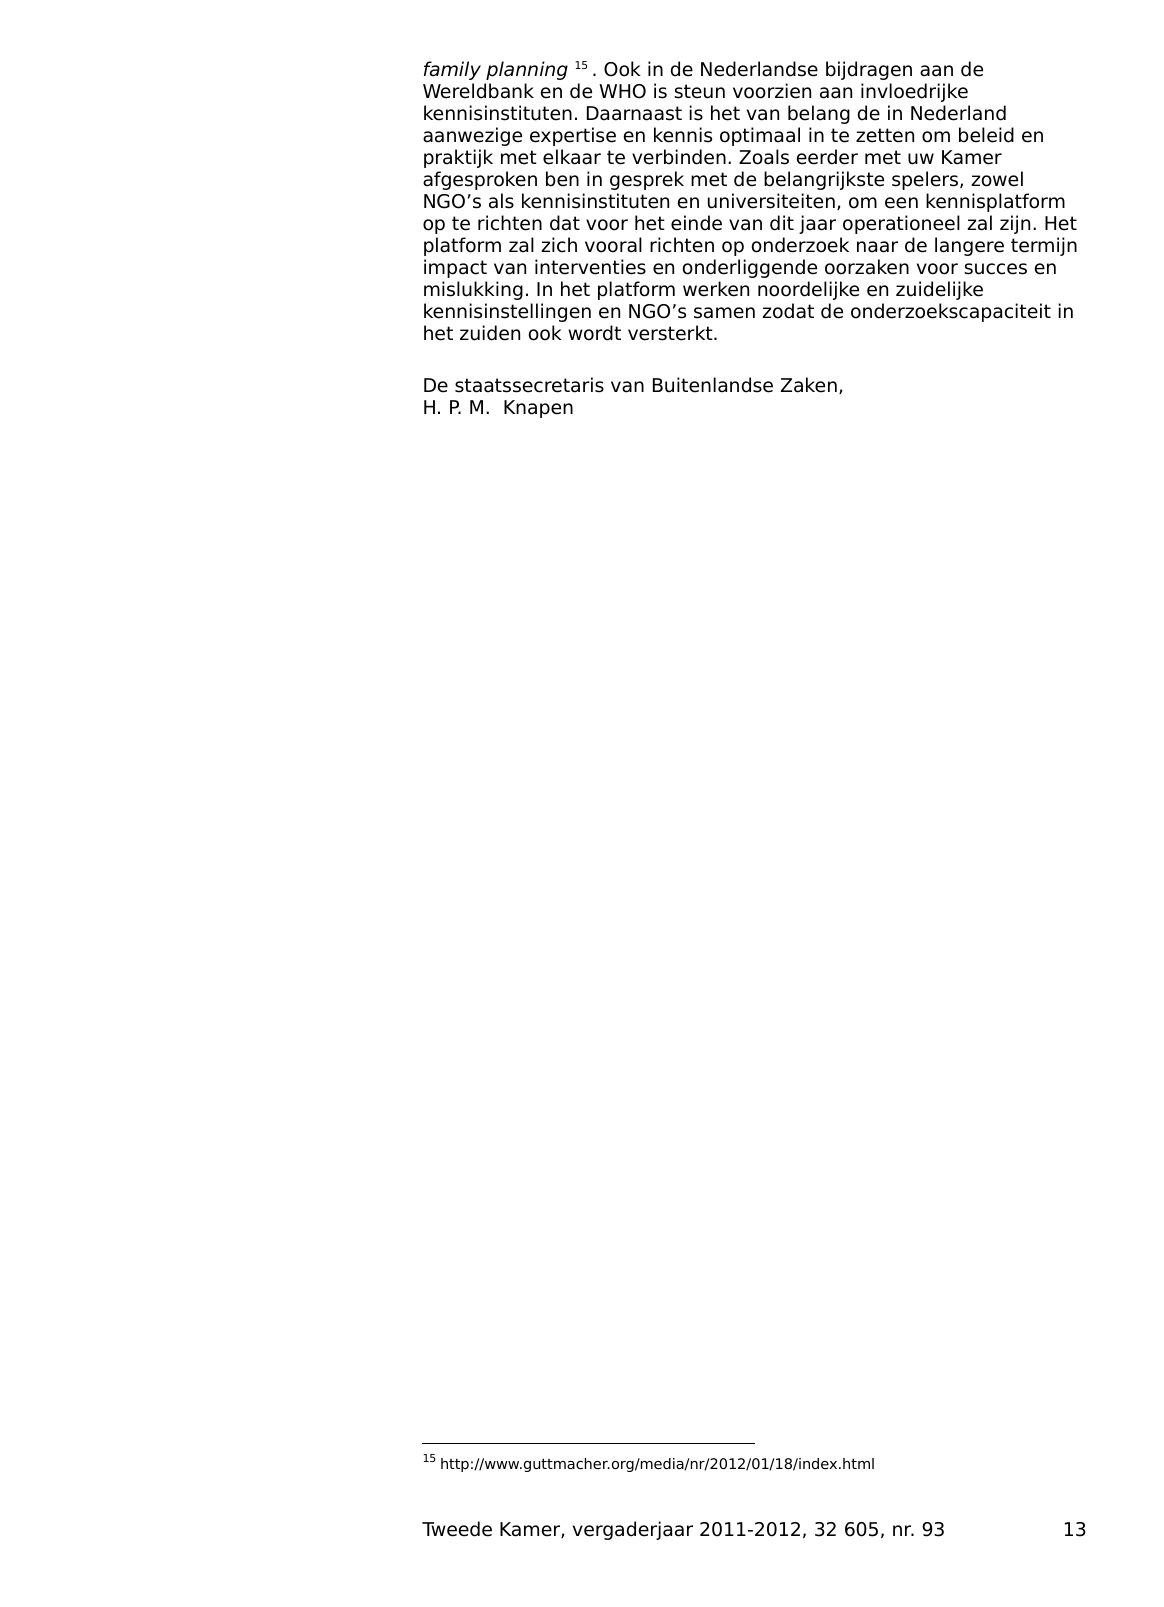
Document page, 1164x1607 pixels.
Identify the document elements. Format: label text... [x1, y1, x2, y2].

text family planning . Ook in de Nederlandse bijdragen aan de Wereldbank en de WHO is steun voorzien aan invloedrijke kennisinstituten. Daarnaast is het van belang de in Nederland aanwezige expertise en kennis optimaal in te zetten om beleid en praktijk met elkaar te verbinden. Zoals eerder met uw Kamer afgesproken ben in gesprek met de belangrijkste spelers, zowel NGO’s als kennisinstituten en universiteiten, om een kennisplatform op te richten dat voor het einde van dit jaar operationeel zal zijn. Het platform zal zich vooral richten op onderzoek naar de langere termijn impact van interventies en onderliggende oorzaken voor succes en mislukking. In het platform werken noordelijke en zuidelijke kennisinstellingen en NGO’s samen zodat de onderzoekscapaciteit in het zuiden ook wordt versterkt. [422, 59, 1087, 345]
text http://www.guttmacher.org/media/nr/2012/01/18/index.html [422, 1452, 1087, 1474]
text De staatssecretaris van Buitenlandse Zaken, H. P. M. Knapen [422, 375, 1087, 419]
